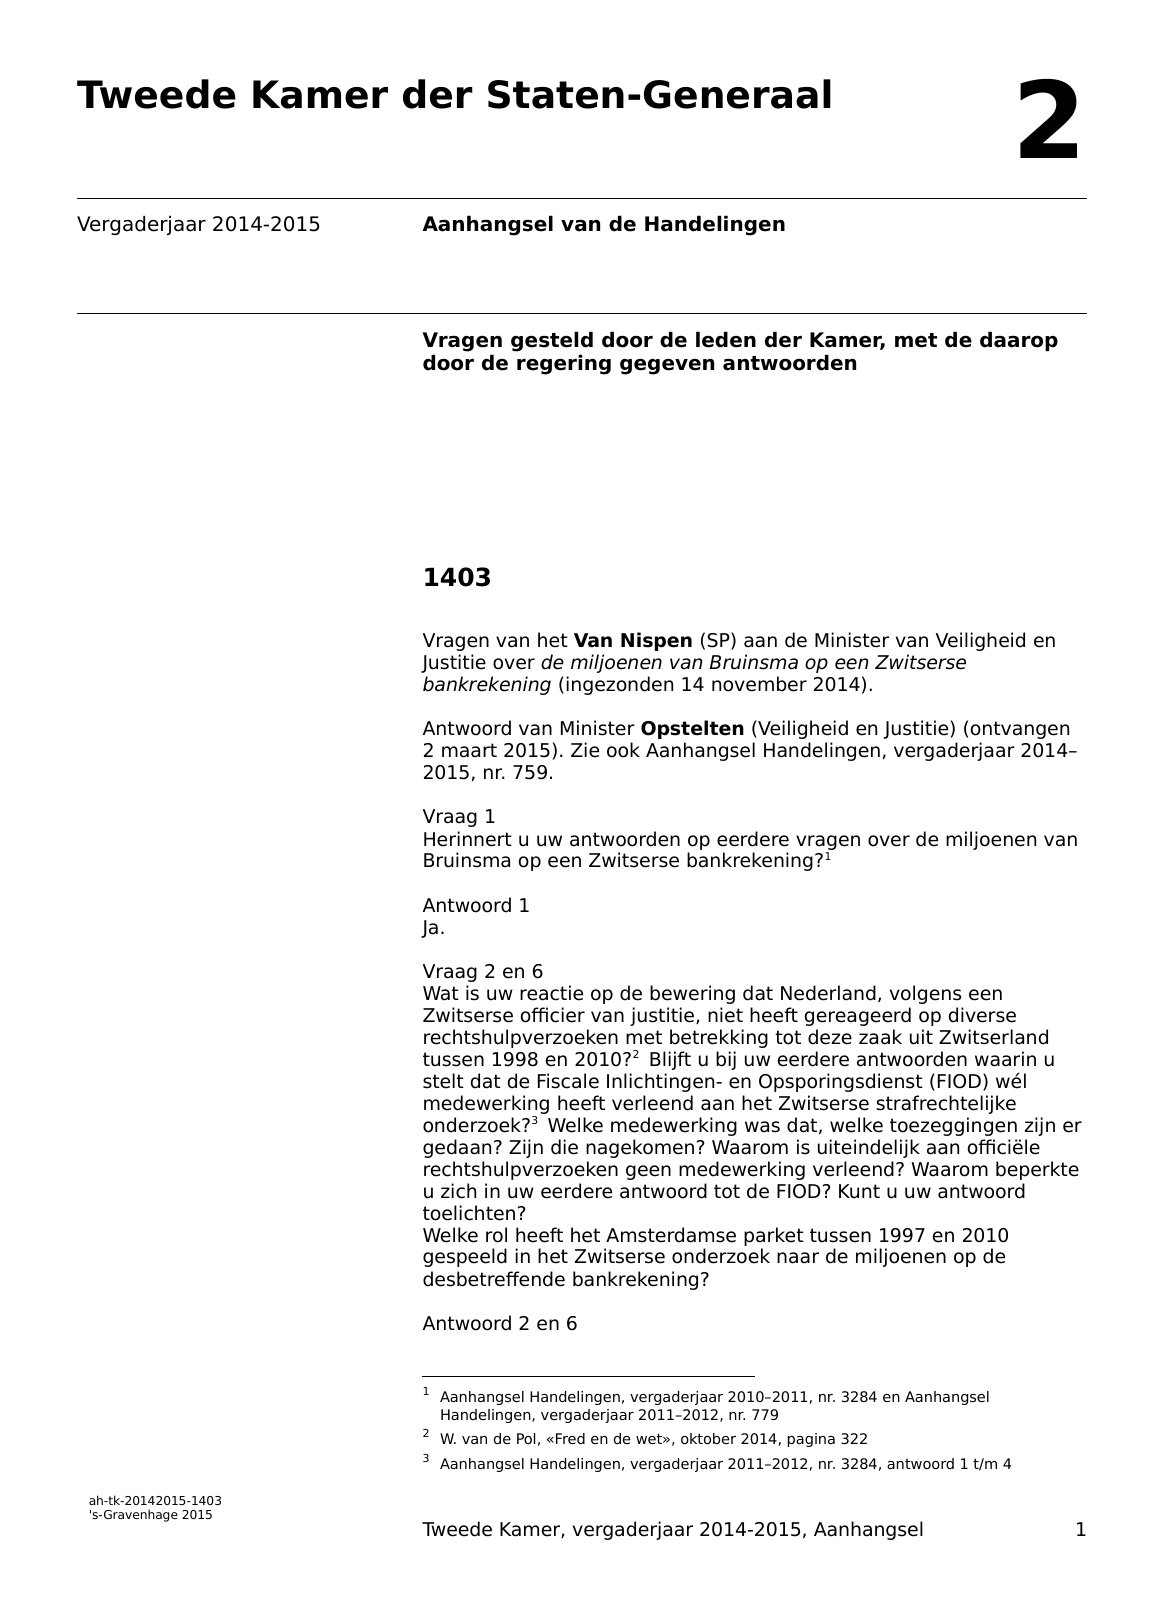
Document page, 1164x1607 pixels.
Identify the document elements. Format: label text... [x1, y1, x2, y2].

table_cell [77, 314, 422, 375]
text Herinnert u uw antwoorden op eerdere vragen over de miljoenen van Bruinsma op een Zwitserse bankrekening? [422, 828, 1087, 872]
table_cell Aanhangsel van de Handelingen [422, 199, 1087, 313]
table_cell Vergaderjaar 2014-2015 [77, 199, 422, 313]
text W. van de Pol, «Fred en de wet», oktober 2014, pagina 322 [422, 1427, 1087, 1449]
text 's-Gravenhage 2015 [88, 1508, 323, 1522]
text Antwoord 2 en 6 [422, 1313, 1087, 1334]
table_header 2 [886, 59, 1087, 198]
text ah-tk-20142015-1403 [88, 1494, 323, 1508]
text 1403 [422, 563, 1087, 592]
text Wat is uw reactie op de bewering dat Nederland, volgens een Zwitserse officier van justitie, niet heeft gereageerd op diverse rechtshulpverzoeken met betrekking tot deze zaak uit Zwitserland tussen 1998 en 2010? Blijft u bij uw eerdere antwoorden waarin u stelt dat de Fiscale Inlichtingen- en Opsporingsdienst (FIOD) wél medewerking heeft verleend aan het Zwitserse strafrechtelijke onderzoek? Welke medewerking was dat, welke toezeggingen zijn er gedaan? Zijn die nagekomen? Waarom is uiteindelijk aan officiële rechtshulpverzoeken geen medewerking verleend? Waarom beperkte u zich in uw eerdere antwoord tot de FIOD? Kunt u uw antwoord toelichten? [422, 983, 1087, 1224]
table_header Tweede Kamer der Staten-Generaal [77, 59, 886, 198]
text Vraag 2 en 6 [422, 961, 1087, 983]
text Aanhangsel Handelingen, vergaderjaar 2010–2011, nr. 3284 en Aanhangsel Handelingen, vergaderjaar 2011–2012, nr. 779 [422, 1385, 1087, 1424]
text Welke rol heeft het Amsterdamse parket tussen 1997 en 2010 gespeeld in het Zwitserse onderzoek naar de miljoenen op de desbetreffende bankrekening? [422, 1224, 1087, 1290]
text Ja. [422, 917, 1087, 938]
text Antwoord 1 [422, 894, 1087, 917]
text Antwoord van Minister Opstelten (Veiligheid en Justitie) (ontvangen 2 maart 2015). Zie ook Aanhangsel Handelingen, vergaderjaar 2014–2015, nr. 759. [422, 718, 1087, 784]
table_cell Vragen gesteld door de leden der Kamer, met de daarop door de regering gegeven antwoorden [422, 314, 1087, 375]
text Vragen van het Van Nispen (SP) aan de Minister van Veiligheid en Justitie over de miljoenen van Bruinsma op een Zwitserse bankrekening (ingezonden 14 november 2014). [422, 630, 1087, 696]
text Vraag 1 [422, 806, 1087, 828]
text Aanhangsel Handelingen, vergaderjaar 2011–2012, nr. 3284, antwoord 1 t/m 4 [422, 1452, 1087, 1474]
